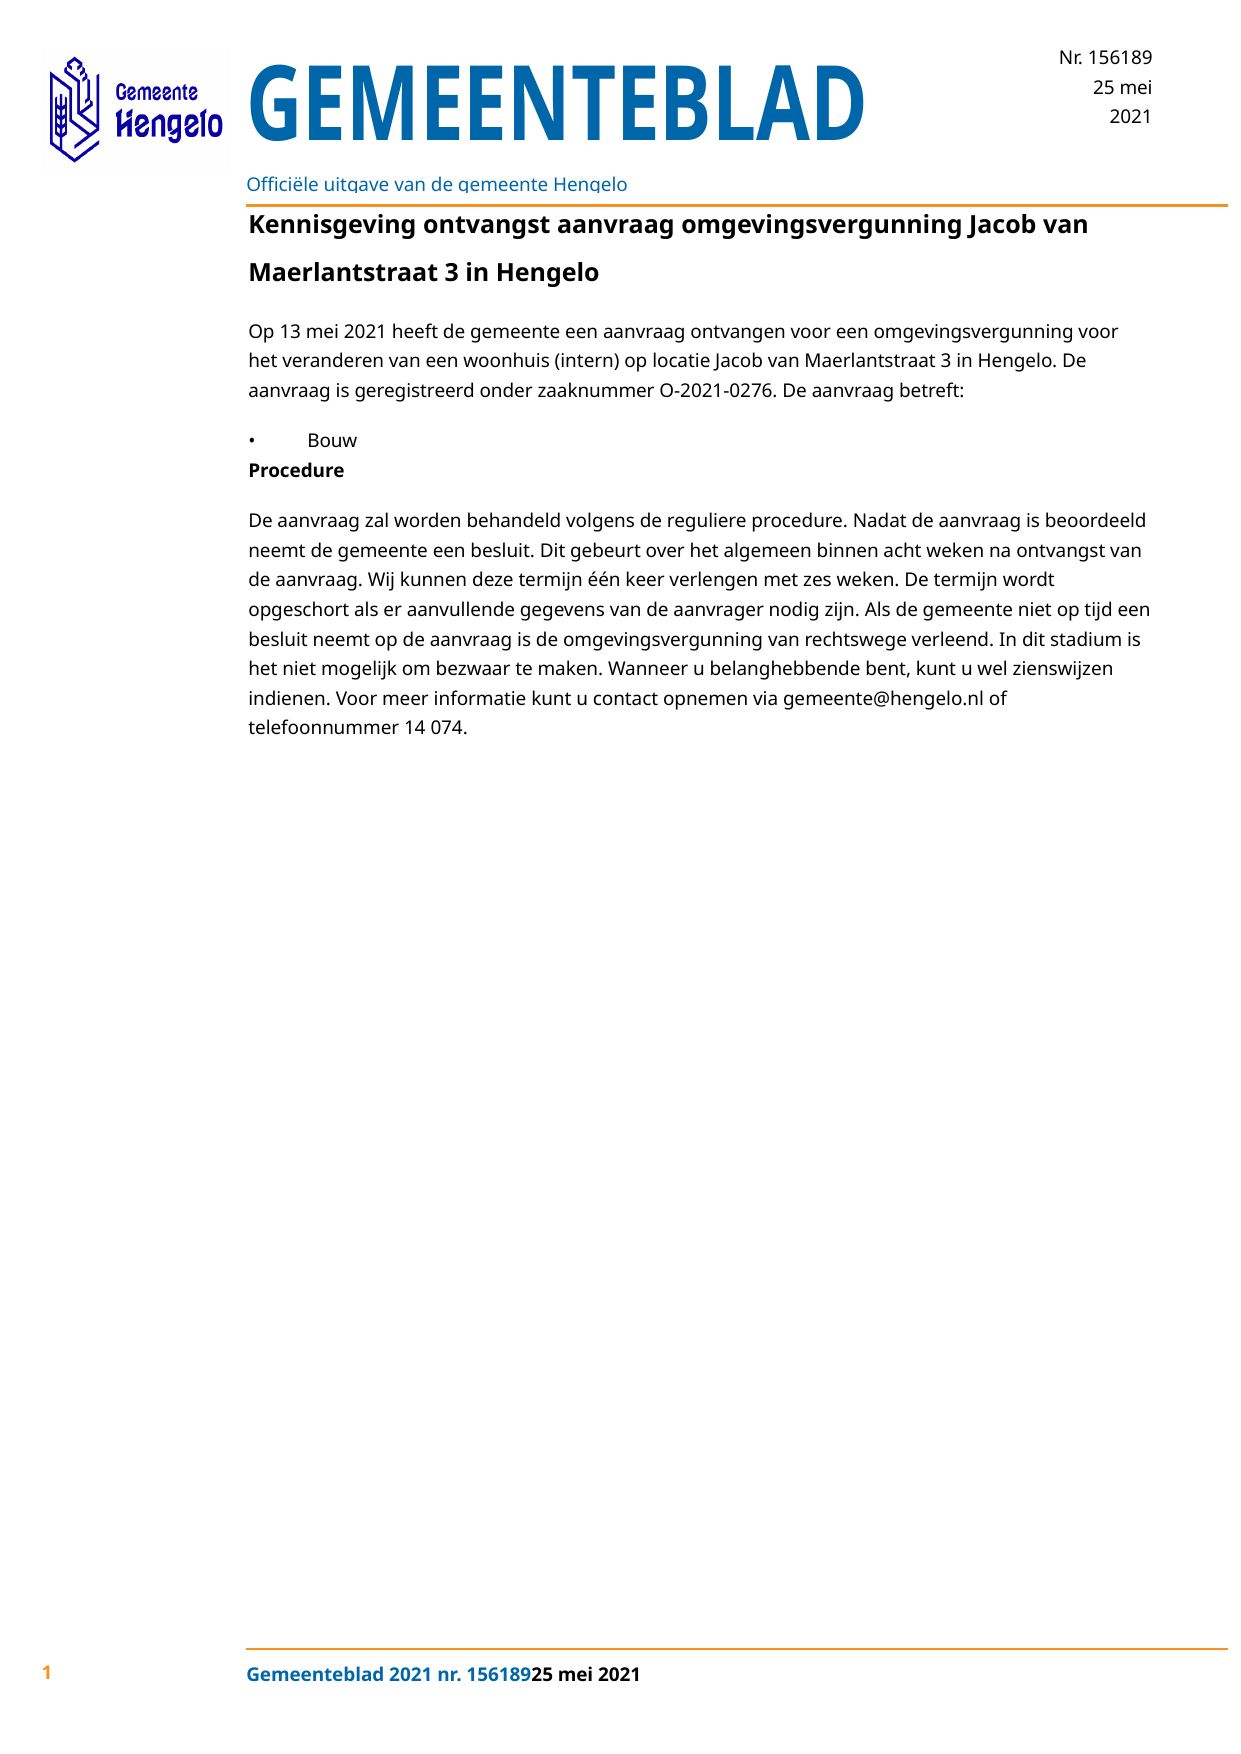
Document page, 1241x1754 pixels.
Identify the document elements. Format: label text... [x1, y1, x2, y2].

text De aanvraag zal worden behandeld volgens de reguliere procedure. Nadat de aanvraag is beoordeeld neemt de gemeente een besluit. Dit gebeurt over het algemeen binnen acht weken na ontvangst van de aanvraag. Wij kunnen deze termijn één keer verlengen met zes weken. De termijn wordt opgeschort als er aanvullende gegevens van de aanvrager nodig zijn. Als de gemeente niet op tijd een besluit neemt op de aanvraag is de omgevingsvergunning van rechtswege verleend. In dit stadium is het niet mogelijk om bezwaar te maken. Wanneer u belanghebbende bent, kunt u wel zienswijzen indienen. Voor meer informatie kunt u contact opnemen via gemeente@hengelo.nl of telefoonnummer 14 074. [248, 507, 1152, 740]
list Bouw [248, 427, 1152, 453]
text Op 13 mei 2021 heeft de gemeente een aanvraag ontvangen voor een omgevingsvergunning voor het veranderen van een woonhuis (intern) op locatie Jacob van Maerlantstraat 3 in Hengelo. De aanvraag is geregistreerd onder zaaknummer O-2021-0276. De aanvraag betreft: [248, 318, 1152, 403]
picture [41, 47, 231, 172]
text Kennisgeving ontvangst aanvraag omgevingsvergunning Jacob van Maerlantstraat 3 in Hengelo [248, 207, 1152, 288]
text Procedure [248, 457, 1152, 483]
